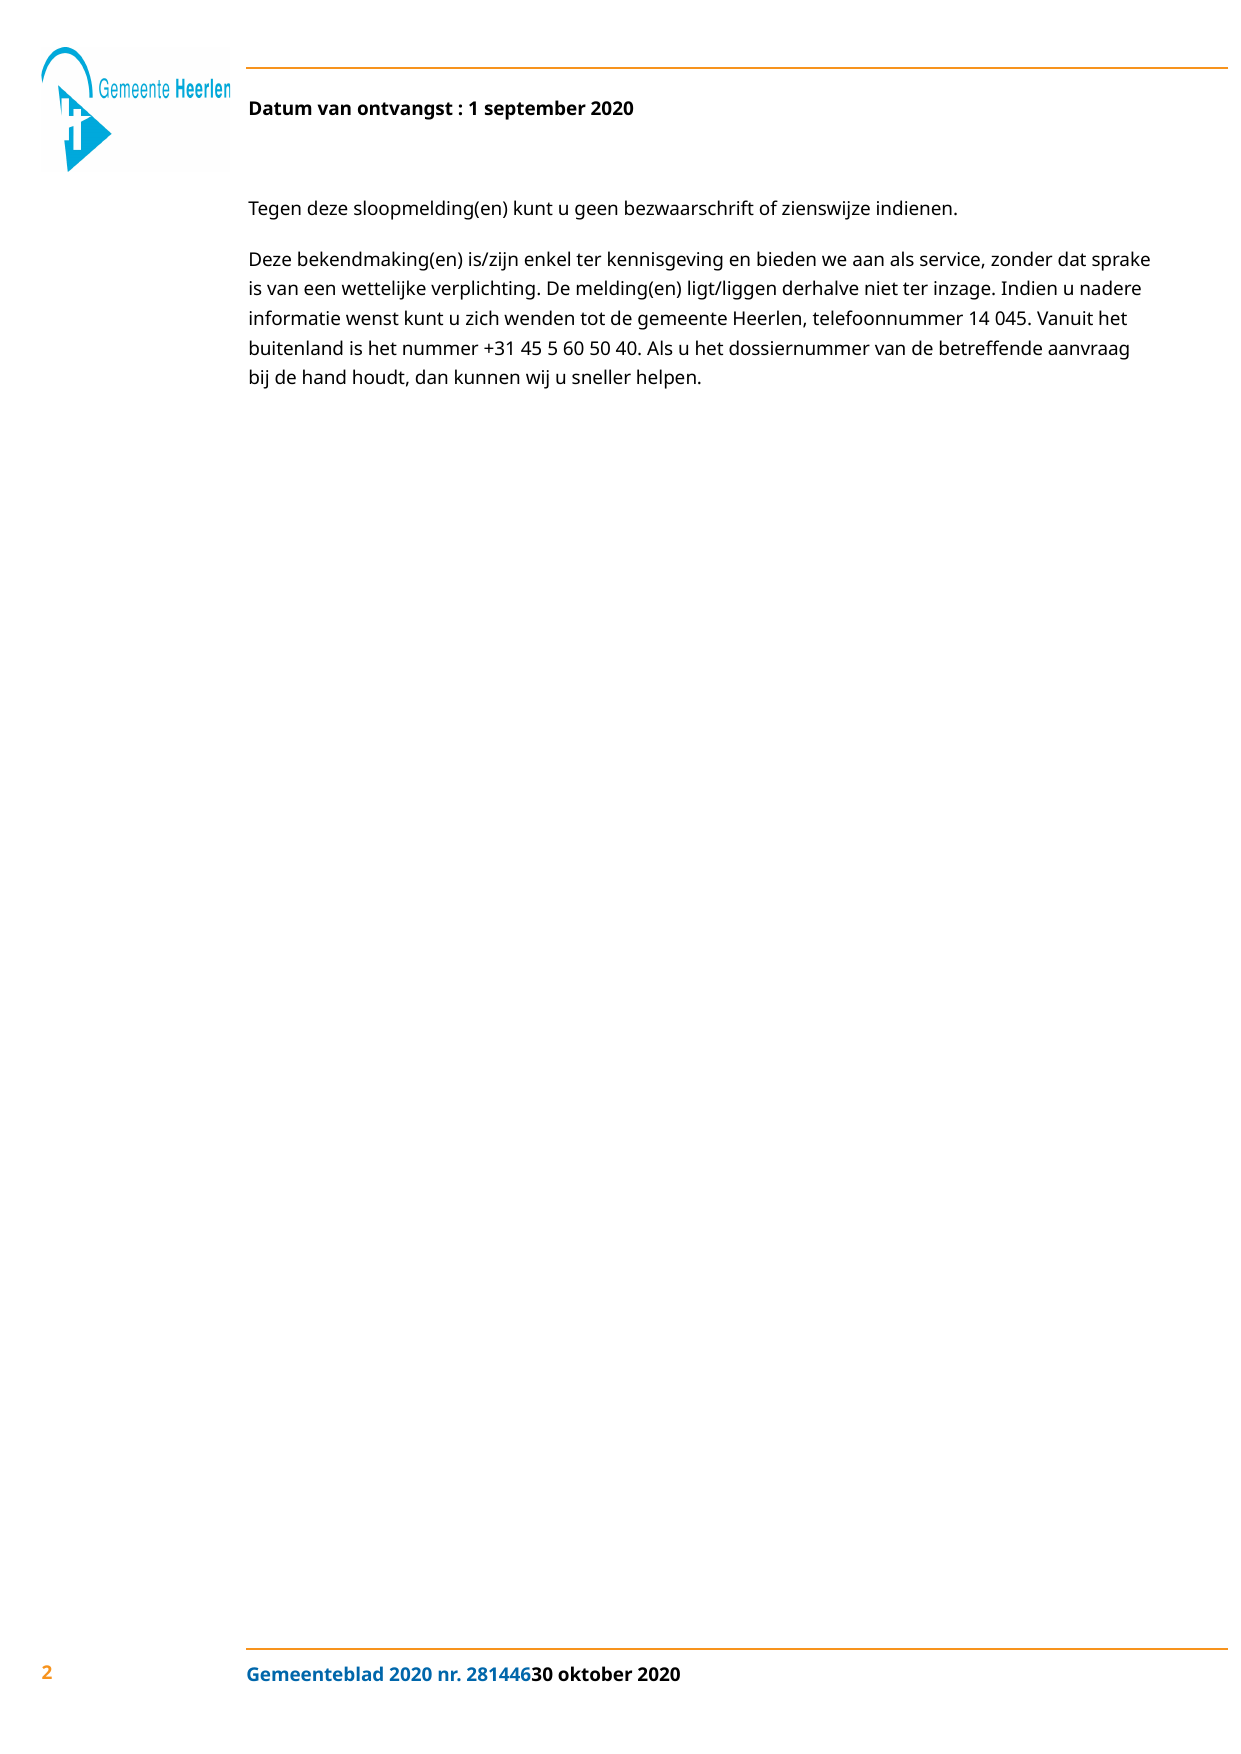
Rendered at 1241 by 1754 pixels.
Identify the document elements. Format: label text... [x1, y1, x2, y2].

text Datum van ontvangst : 1 september 2020 [248, 95, 1152, 121]
picture [41, 47, 231, 172]
text Tegen deze sloopmelding(en) kunt u geen bezwaarschrift of zienswijze indienen. [248, 196, 1152, 221]
text Deze bekendmaking(en) is/zijn enkel ter kennisgeving en bieden we aan als service, zonder dat sprake is van een wettelijke verplichting. De melding(en) ligt/liggen derhalve niet ter inzage. Indien u nadere informatie wenst kunt u zich wenden tot de gemeente Heerlen, telefoonnummer 14 045. Vanuit het buitenland is het nummer +31 45 5 60 50 40. Als u het dossiernummer van de betreffende aanvraag bij de hand houdt, dan kunnen wij u sneller helpen. [248, 246, 1152, 390]
picture [41, 47, 59, 70]
